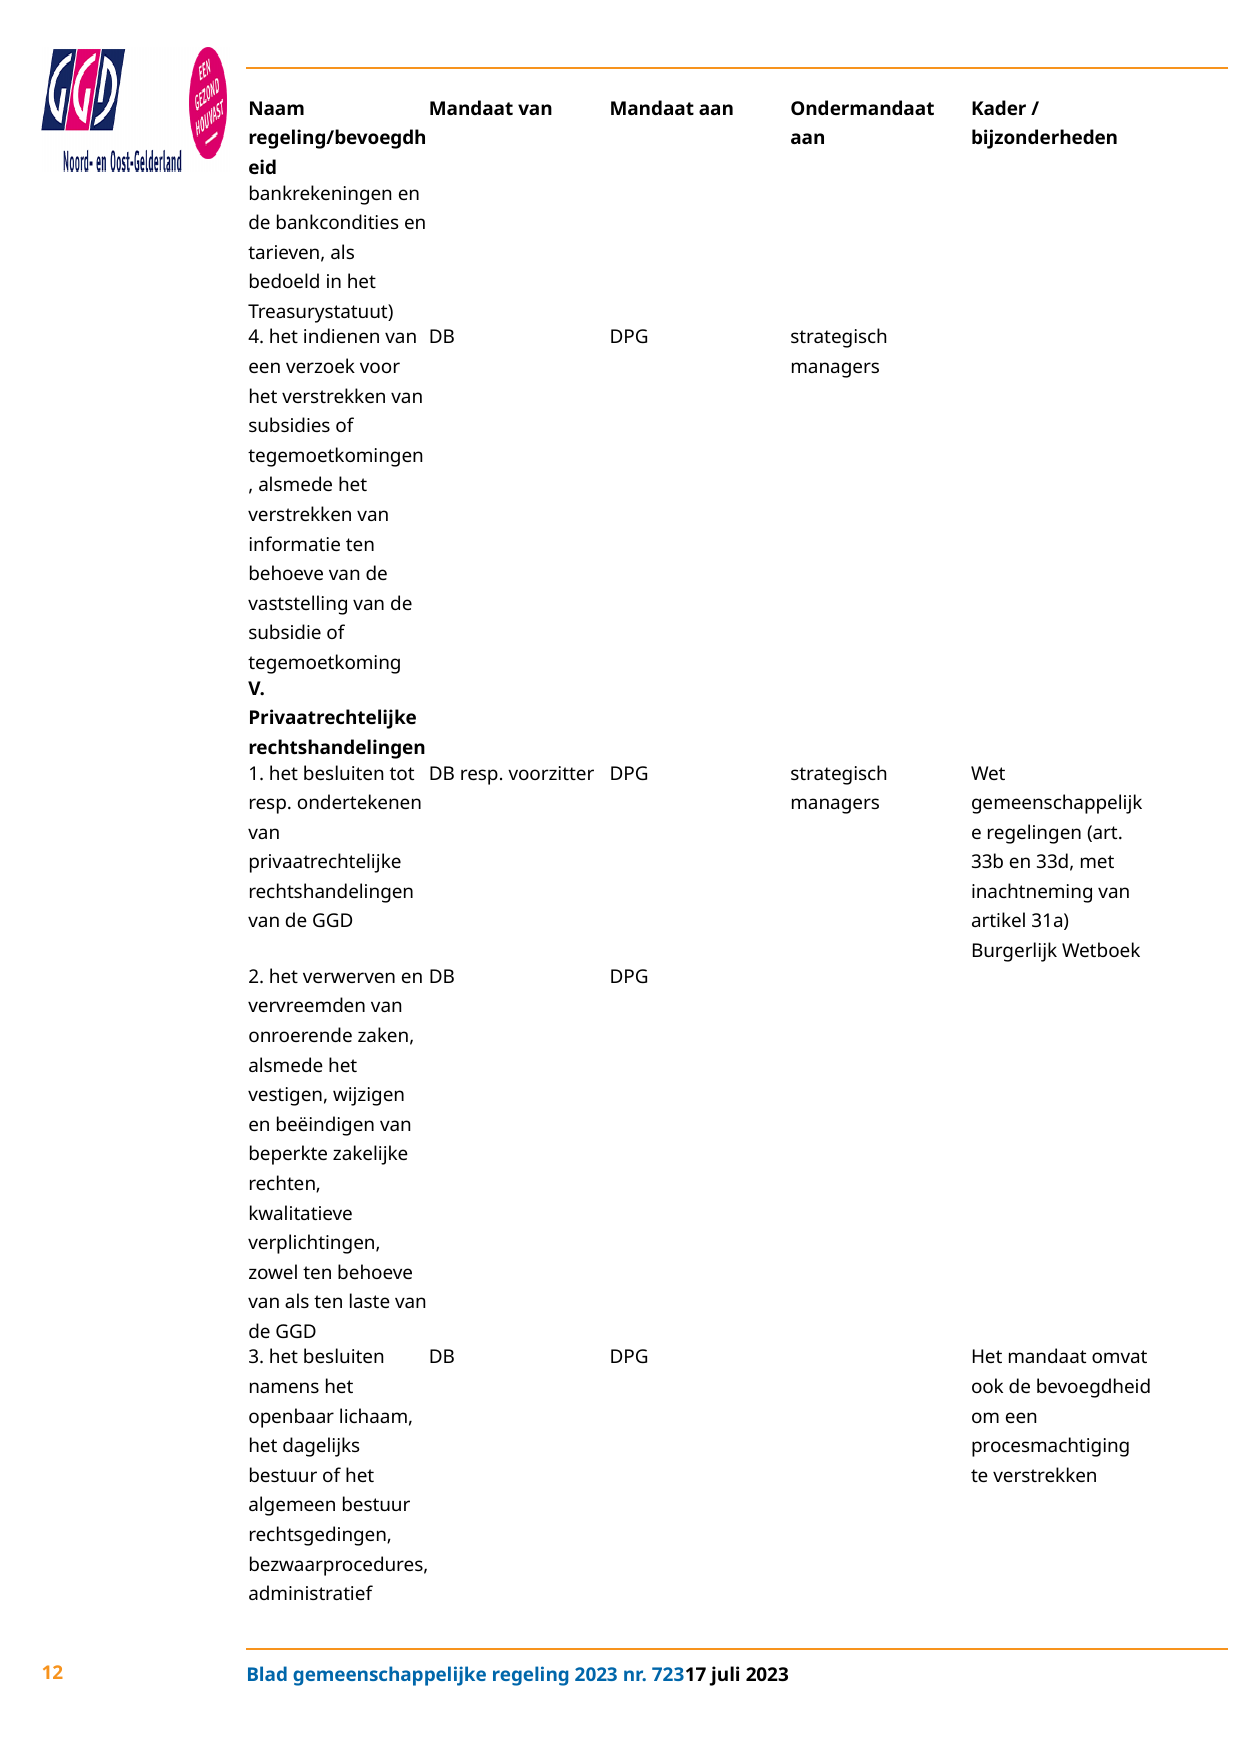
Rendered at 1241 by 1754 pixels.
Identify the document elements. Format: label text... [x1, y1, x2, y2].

table_cell DPG [609, 324, 790, 675]
table_cell DB [429, 1344, 609, 1606]
table_cell [971, 324, 1152, 675]
table_cell DB [429, 963, 609, 1344]
table_cell [609, 675, 790, 760]
table_cell Wet gemeenschappelijke regelingen (art. 33b en 33d, met inachtneming van artikel 31a) Burgerlijk Wetboek [971, 760, 1152, 963]
table_cell strategisch managers [790, 324, 971, 675]
table_cell [609, 180, 790, 324]
table_header Naam regeling/bevoegdheid [248, 95, 429, 180]
table_cell DB [429, 324, 609, 675]
table_header Mandaat van [429, 95, 609, 180]
table_cell strategisch managers [790, 760, 971, 963]
table_cell [790, 963, 971, 1344]
table_cell Het mandaat omvat ook de bevoegdheid om een procesmachtiging te verstrekken [971, 1344, 1152, 1606]
table_cell V. Privaatrechtelijke rechtshandelingen [248, 675, 429, 760]
table_cell 1. het besluiten tot resp. ondertekenen van privaatrechtelijke rechtshandelingen van de GGD [248, 760, 429, 963]
table_cell DPG [609, 963, 790, 1344]
table_cell [971, 675, 1152, 760]
picture [41, 47, 231, 172]
table_cell [790, 1344, 971, 1606]
table_cell DPG [609, 760, 790, 963]
table_cell DPG [609, 1344, 790, 1606]
table_cell 3. het besluiten namens het openbaar lichaam, het dagelijks bestuur of het algemeen bestuur rechtsgedingen, bezwaarprocedures, administratief [248, 1344, 429, 1606]
table_cell [971, 963, 1152, 1344]
table_cell bankrekeningen en de bankcondities en tarieven, als bedoeld in het Treasurystatuut) [248, 180, 429, 324]
table_cell 4. het indienen van een verzoek voor het verstrekken van subsidies of tegemoetkomingen, alsmede het verstrekken van informatie ten behoeve van de vaststelling van de subsidie of tegemoetkoming [248, 324, 429, 675]
table_cell 2. het verwerven en vervreemden van onroerende zaken, alsmede het vestigen, wijzigen en beëindigen van beperkte zakelijke rechten, kwalitatieve verplichtingen, zowel ten behoeve van als ten laste van de GGD [248, 963, 429, 1344]
table_cell [429, 675, 609, 760]
table_header Ondermandaat aan [790, 95, 971, 180]
table_cell [790, 675, 971, 760]
table_cell [971, 180, 1152, 324]
table_cell DB resp. voorzitter [429, 760, 609, 963]
table_cell [429, 180, 609, 324]
table_header Kader / bijzonderheden [971, 95, 1152, 180]
table_cell [790, 180, 971, 324]
table_header Mandaat aan [609, 95, 790, 180]
